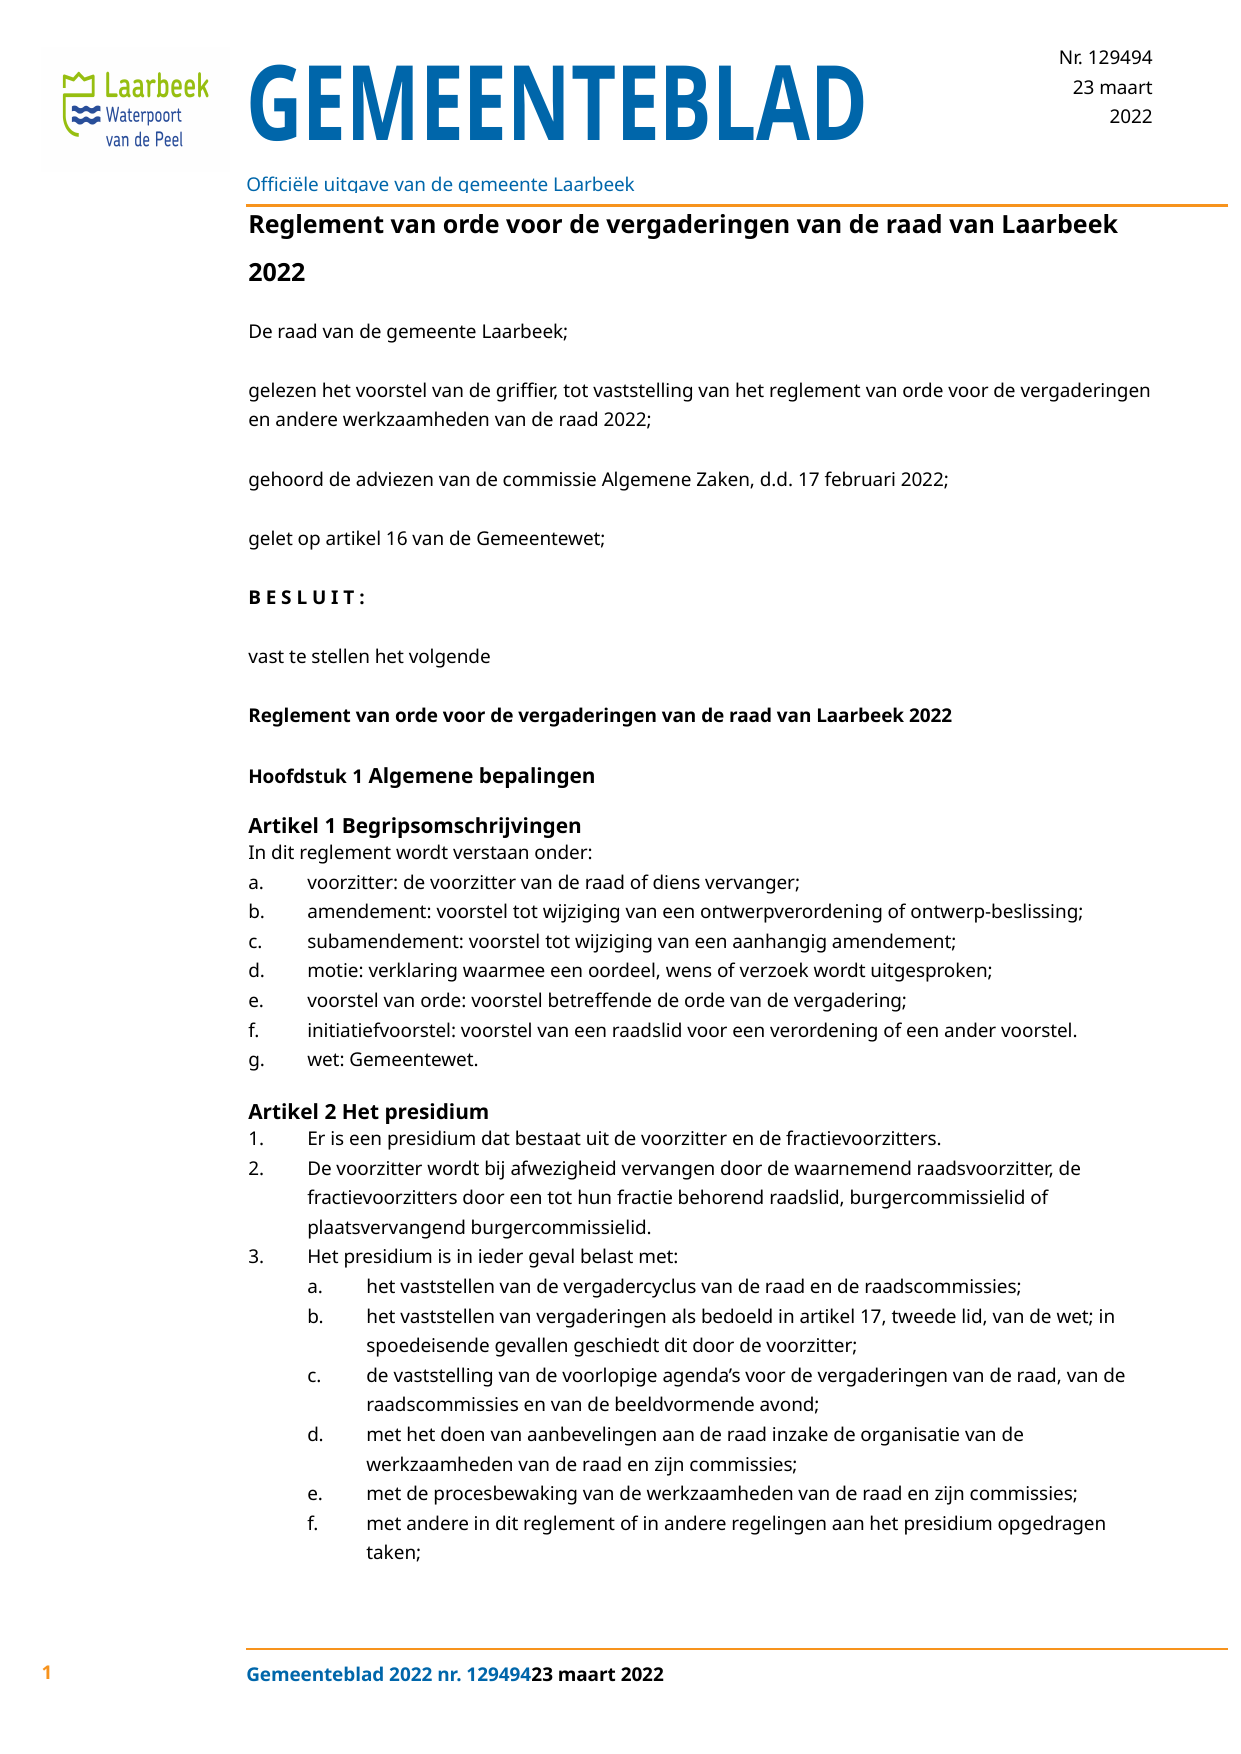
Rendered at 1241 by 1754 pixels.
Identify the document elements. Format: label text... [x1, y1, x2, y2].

text In dit reglement wordt verstaan onder: [248, 839, 1152, 865]
list subamendement: voorstel tot wijziging van een aanhangig amendement; [248, 928, 1152, 954]
list Er is een presidium dat bestaat uit de voorzitter en de fractievoorzitters. [248, 1125, 1152, 1151]
text vast te stellen het volgende [248, 643, 1152, 669]
text Hoofdstuk 1 Algemene bepalingen [248, 762, 1152, 790]
text De raad van de gemeente Laarbeek; [248, 318, 1152, 344]
list De voorzitter wordt bij afwezigheid vervangen door de waarnemend raadsvoorzitter, de fractievoorzitters door een tot hun fractie behorend raadslid, burgercommissielid of plaatsvervangend burgercommissielid. [248, 1155, 1152, 1240]
list het vaststellen van de vergadercyclus van de raad en de raadscommissies; [307, 1273, 1152, 1299]
list met de procesbewaking van de werkzaamheden van de raad en zijn commissies; [307, 1480, 1152, 1506]
list Het presidium is in ieder geval belast met: [248, 1244, 1152, 1269]
text gelezen het voorstel van de griffier, tot vaststelling van het reglement van orde voor de vergaderingen en andere werkzaamheden van de raad 2022; [248, 377, 1152, 432]
text gehoord de adviezen van de commissie Algemene Zaken, d.d. 17 februari 2022; [248, 466, 1152, 492]
list wet: Gemeentewet. [248, 1046, 1152, 1072]
list met andere in dit reglement of in andere regelingen aan het presidium opgedragen taken; [307, 1510, 1152, 1565]
text Reglement van orde voor de vergaderingen van de raad van Laarbeek 2022 [248, 207, 1152, 288]
list voorzitter: de voorzitter van de raad of diens vervanger; [248, 869, 1152, 895]
text Reglement van orde voor de vergaderingen van de raad van Laarbeek 2022 [248, 702, 1152, 728]
list initiatiefvoorstel: voorstel van een raadslid voor een verordening of een ander voorstel. [248, 1017, 1152, 1043]
text Artikel 2 Het presidium [248, 1097, 1152, 1125]
list amendement: voorstel tot wijziging van een ontwerpverordening of ontwerp-beslissing; [248, 898, 1152, 924]
list de vaststelling van de voorlopige agenda’s voor de vergaderingen van de raad, van de raadscommissies en van de beeldvormende avond; [307, 1362, 1152, 1417]
text Artikel 1 Begripsomschrijvingen [248, 811, 1152, 839]
picture [41, 47, 231, 172]
list voorstel van orde: voorstel betreffende de orde van de vergadering; [248, 987, 1152, 1013]
list het vaststellen van vergaderingen als bedoeld in artikel 17, tweede lid, van de wet; in spoedeisende gevallen geschiedt dit door de voorzitter; [307, 1303, 1152, 1358]
text B E S L U I T : [248, 584, 1152, 610]
list motie: verklaring waarmee een oordeel, wens of verzoek wordt uitgesproken; [248, 958, 1152, 983]
text gelet op artikel 16 van de Gemeentewet; [248, 525, 1152, 551]
list met het doen van aanbevelingen aan de raad inzake de organisatie van de werkzaamheden van de raad en zijn commissies; [307, 1421, 1152, 1476]
